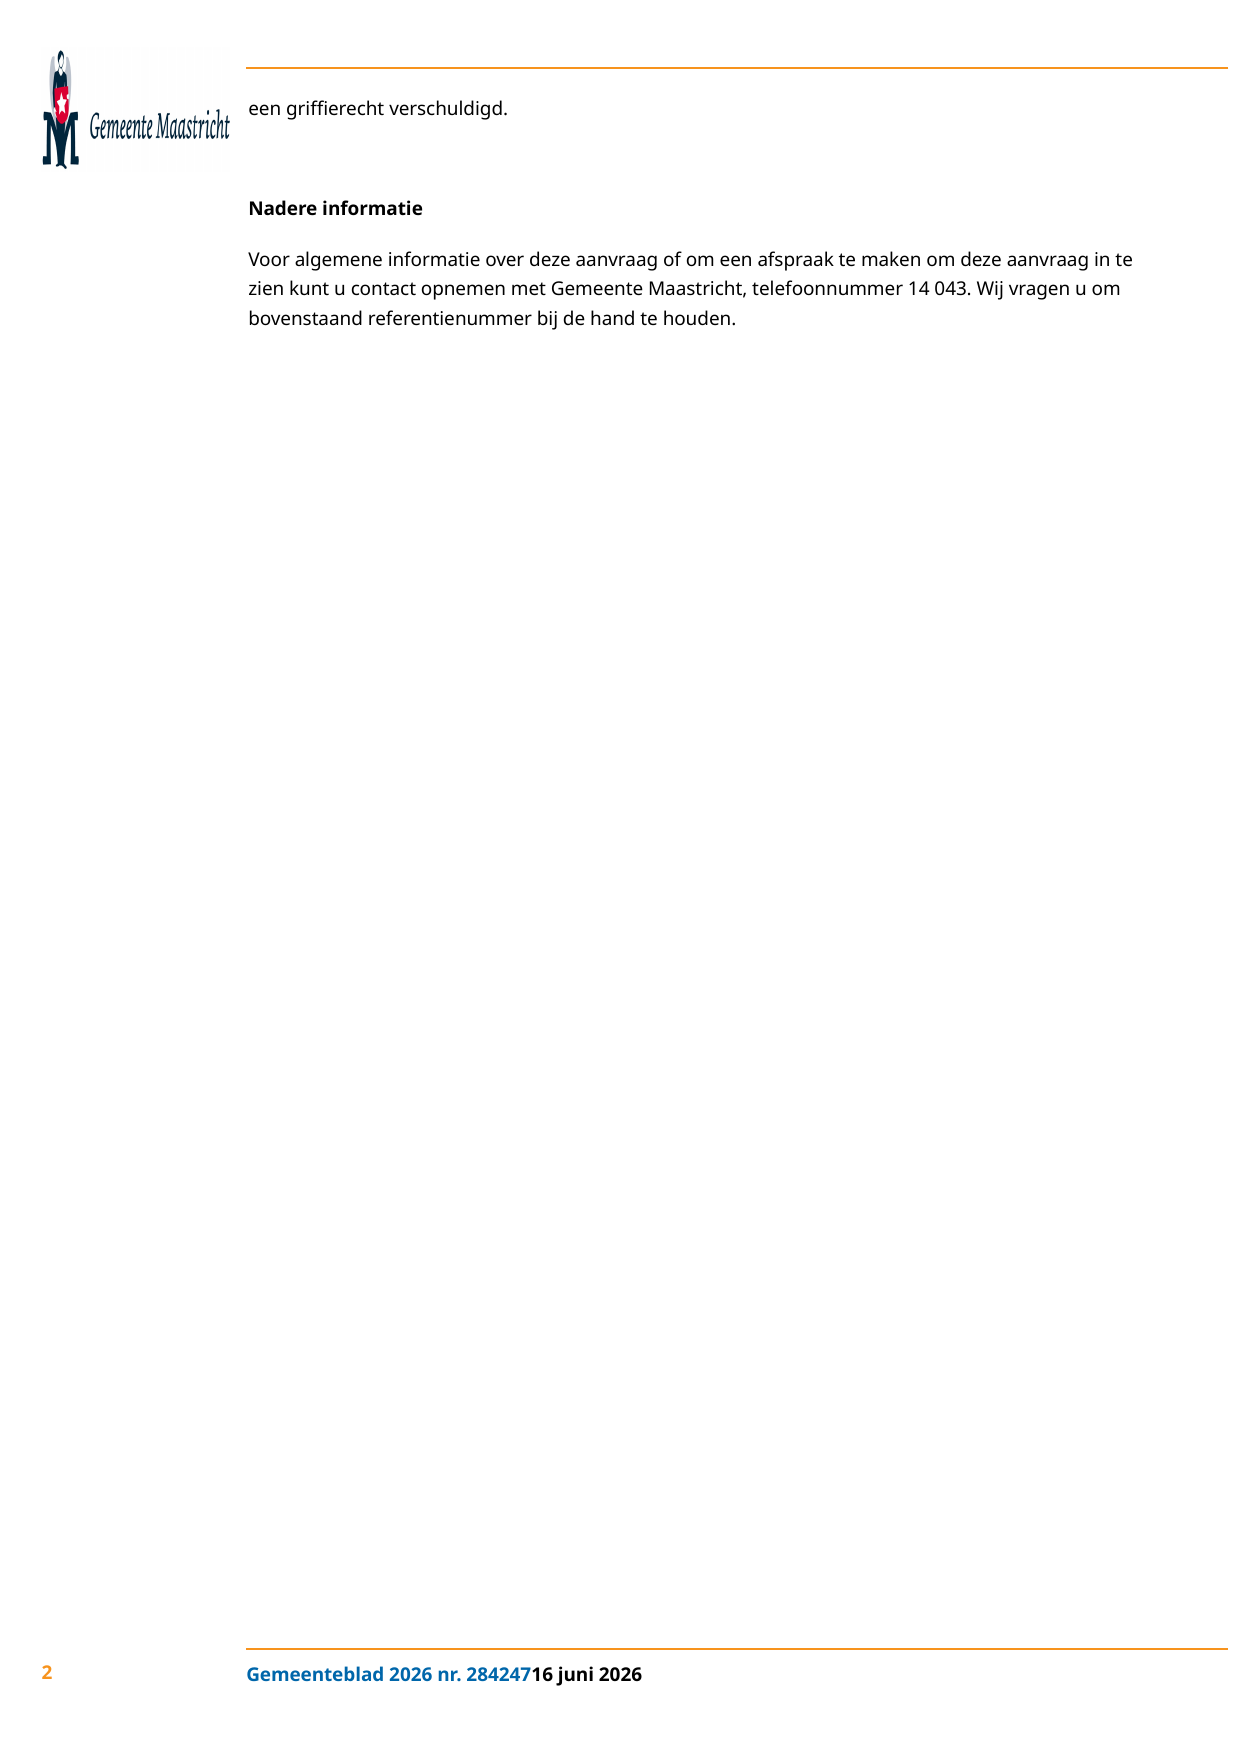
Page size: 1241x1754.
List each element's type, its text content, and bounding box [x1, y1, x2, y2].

text Nadere informatie [248, 196, 1152, 221]
picture [41, 47, 231, 172]
text Voor algemene informatie over deze aanvraag of om een afspraak te maken om deze aanvraag in te zien kunt u contact opnemen met Gemeente Maastricht, telefoonnummer 14 043. Wij vragen u om bovenstaand referentienummer bij de hand te houden. [248, 246, 1152, 331]
text een griffierecht verschuldigd. [248, 95, 1152, 121]
